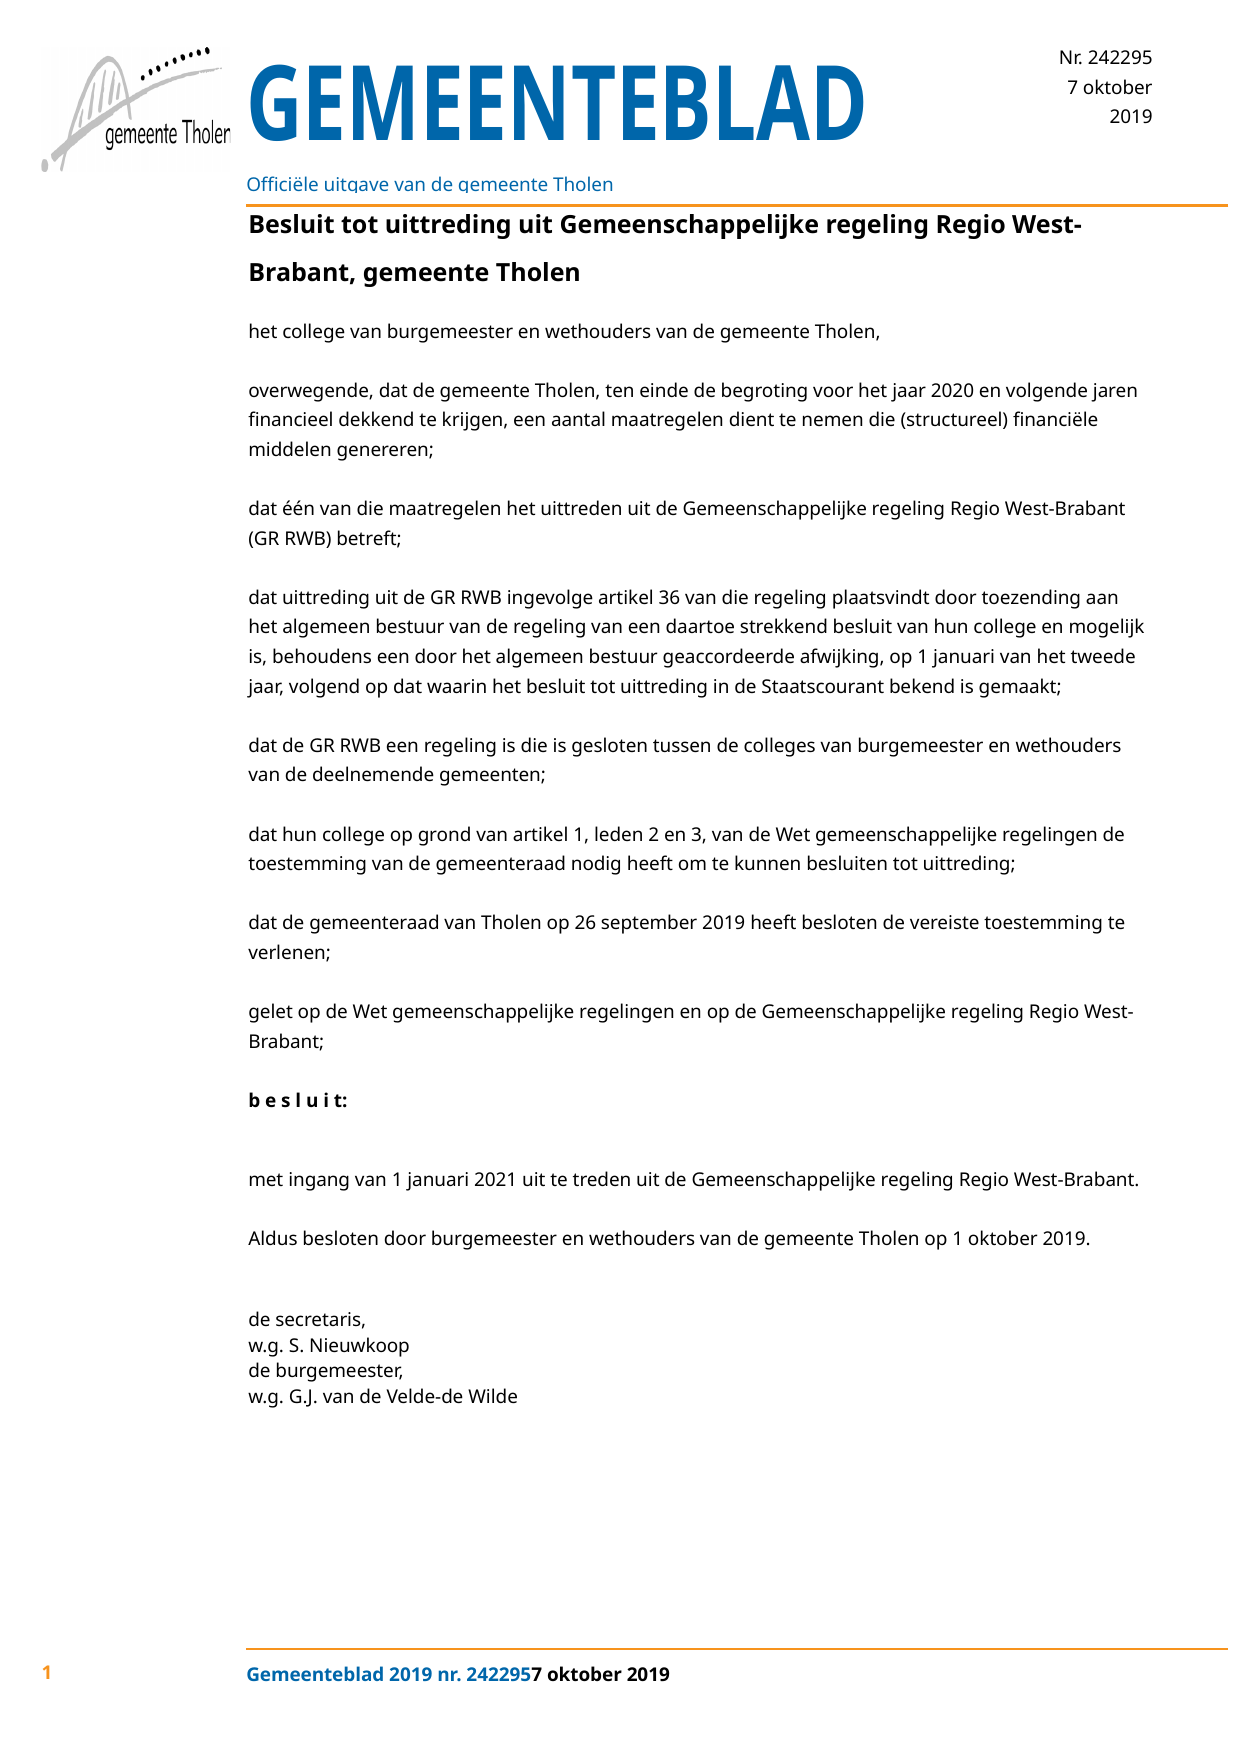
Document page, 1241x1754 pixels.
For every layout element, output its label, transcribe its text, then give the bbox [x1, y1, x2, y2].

text met ingang van 1 januari 2021 uit te treden uit de Gemeenschappelijke regeling Regio West-Brabant. [248, 1166, 1152, 1192]
text het college van burgemeester en wethouders van de gemeente Tholen, [248, 318, 1152, 344]
text dat de GR RWB een regeling is die is gesloten tussen de colleges van burgemeester en wethouders van de deelnemende gemeenten; [248, 732, 1152, 787]
text gelet op de Wet gemeenschappelijke regelingen en op de Gemeenschappelijke regeling Regio West-Brabant; [248, 998, 1152, 1054]
text Besluit tot uittreding uit Gemeenschappelijke regeling Regio West-Brabant, gemeente Tholen [248, 207, 1152, 288]
text w.g. S. Nieuwkoop [248, 1332, 1152, 1358]
text de burgemeester, [248, 1358, 1152, 1383]
text dat hun college op grond van artikel 1, leden 2 en 3, van de Wet gemeenschappelijke regelingen de toestemming van de gemeenteraad nodig heeft om te kunnen besluiten tot uittreding; [248, 821, 1152, 876]
text dat de gemeenteraad van Tholen op 26 september 2019 heeft besloten de vereiste toestemming te verlenen; [248, 909, 1152, 965]
text dat één van die maatregelen het uittreden uit de Gemeenschappelijke regeling Regio West-Brabant (GR RWB) betreft; [248, 495, 1152, 551]
text dat uittreding uit de GR RWB ingevolge artikel 36 van die regeling plaatsvindt door toezending aan het algemeen bestuur van de regeling van een daartoe strekkend besluit van hun college en mogelijk is, behoudens een door het algemeen bestuur geaccordeerde afwijking, op 1 januari van het tweede jaar, volgend op dat waarin het besluit tot uittreding in de Staatscourant bekend is gemaakt; [248, 584, 1152, 699]
text b e s l u i t: [248, 1087, 1152, 1113]
picture [41, 47, 231, 172]
text w.g. G.J. van de Velde-de Wilde [248, 1383, 1152, 1409]
text Aldus besloten door burgemeester en wethouders van de gemeente Tholen op 1 oktober 2019. [248, 1225, 1152, 1251]
text de secretaris, [248, 1306, 1152, 1332]
text overwegende, dat de gemeente Tholen, ten einde de begroting voor het jaar 2020 en volgende jaren financieel dekkend te krijgen, een aantal maatregelen dient te nemen die (structureel) financiële middelen genereren; [248, 377, 1152, 462]
